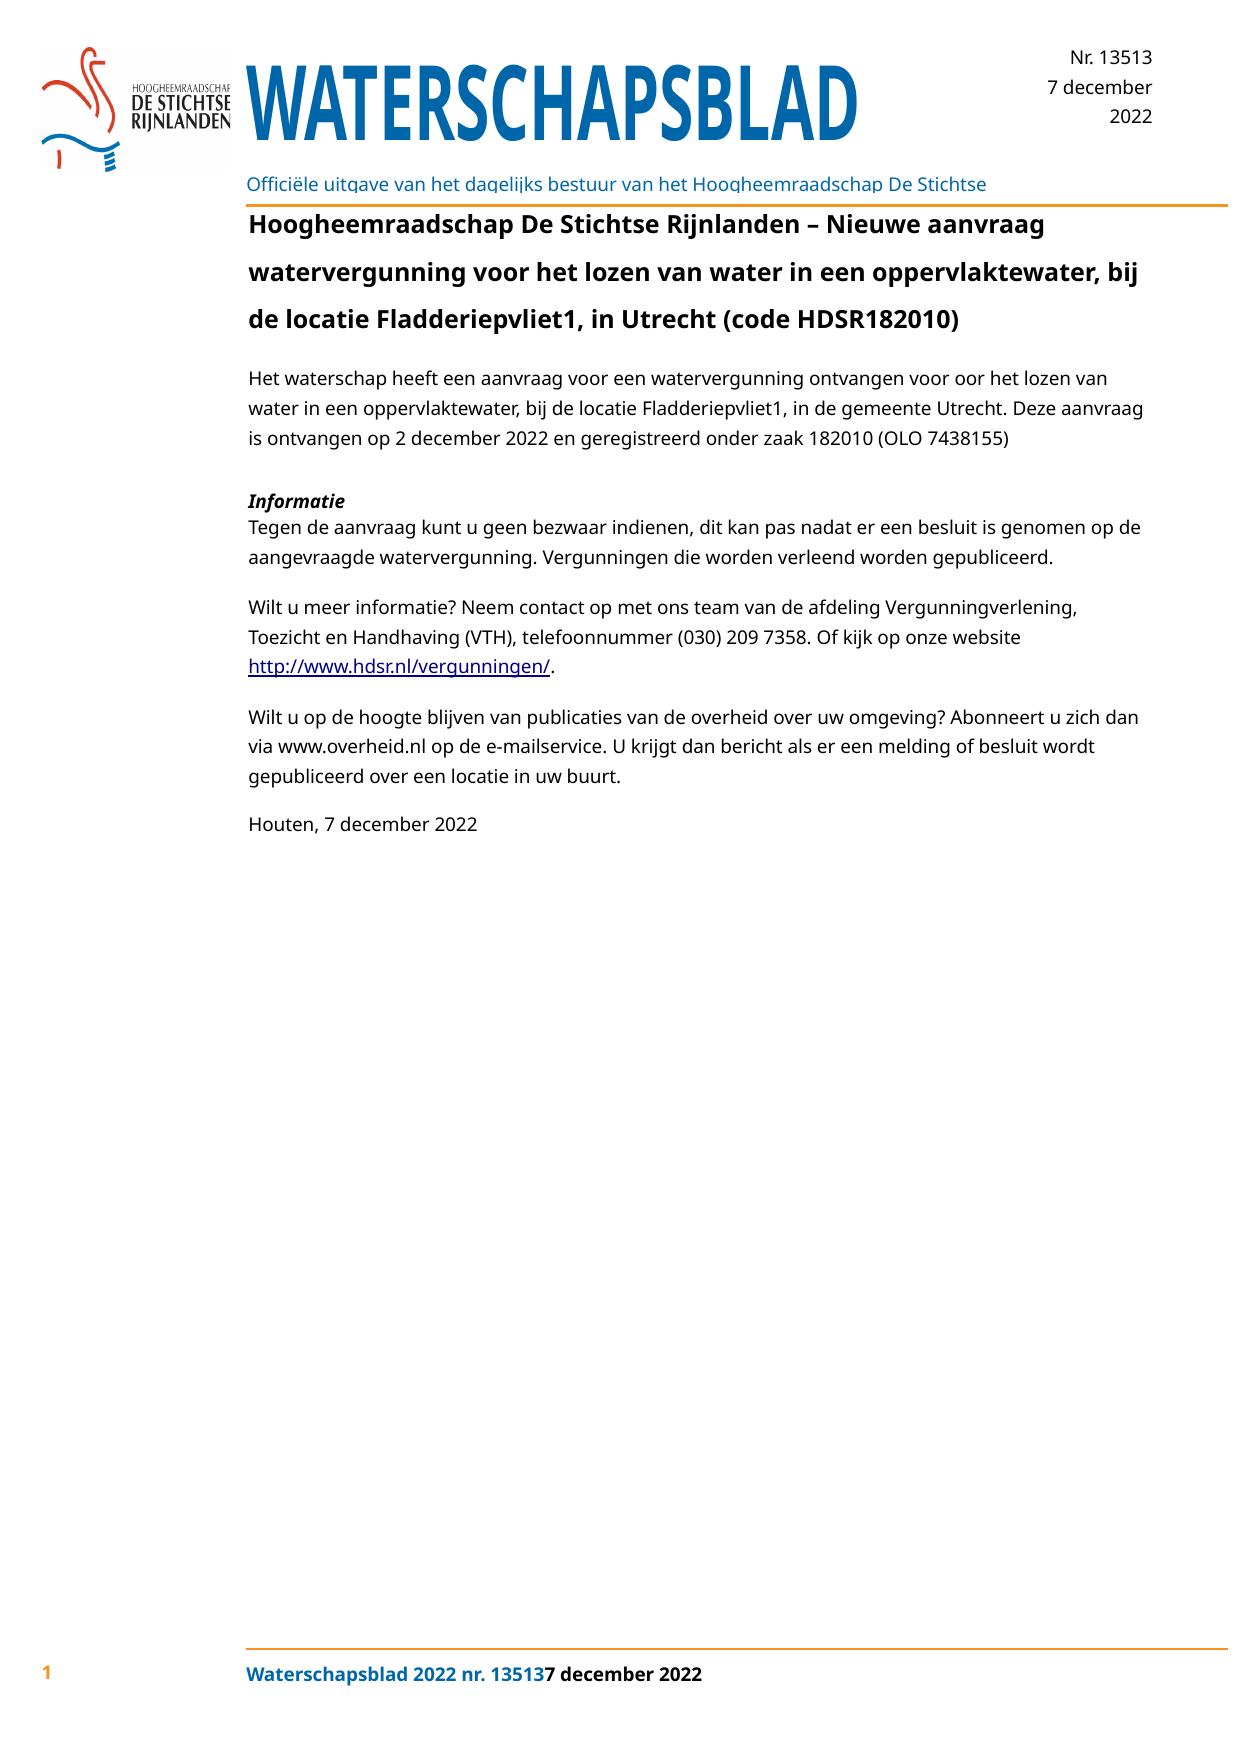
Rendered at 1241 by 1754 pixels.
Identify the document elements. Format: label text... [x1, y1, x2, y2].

text Informatie [248, 489, 1152, 514]
text Het waterschap heeft een aanvraag voor een watervergunning ontvangen voor oor het lozen van water in een oppervlaktewater, bij de locatie Fladderiepvliet1, in de gemeente Utrecht. Deze aanvraag is ontvangen op 2 december 2022 en geregistreerd onder zaak 182010 (OLO 7438155) [248, 366, 1152, 450]
text Hoogheemraadschap De Stichtse Rijnlanden – Nieuwe aanvraag watervergunning voor het lozen van water in een oppervlaktewater, bij de locatie Fladderiepvliet1, in Utrecht (code HDSR182010) [248, 207, 1152, 336]
text Wilt u op de hoogte blijven van publicaties van de overheid over uw omgeving? Abonneert u zich dan via www.overheid.nl op de e-mailservice. U krijgt dan bericht als er een melding of besluit wordt gepubliceerd over een locatie in uw buurt. [248, 704, 1152, 789]
text Houten, 7 december 2022 [248, 811, 1152, 837]
picture [41, 47, 231, 172]
text Tegen de aanvraag kunt u geen bezwaar indienen, dit kan pas nadat er een besluit is genomen op de aangevraagde watervergunning. Vergunningen die worden verleend worden gepubliceerd. [248, 514, 1152, 570]
text Wilt u meer informatie? Neem contact op met ons team van de afdeling Vergunningverlening, Toezicht en Handhaving (VTH), telefoonnummer (030) 209 7358. Of kijk op onze website http://www.hdsr.nl/vergunningen/. [248, 594, 1152, 679]
